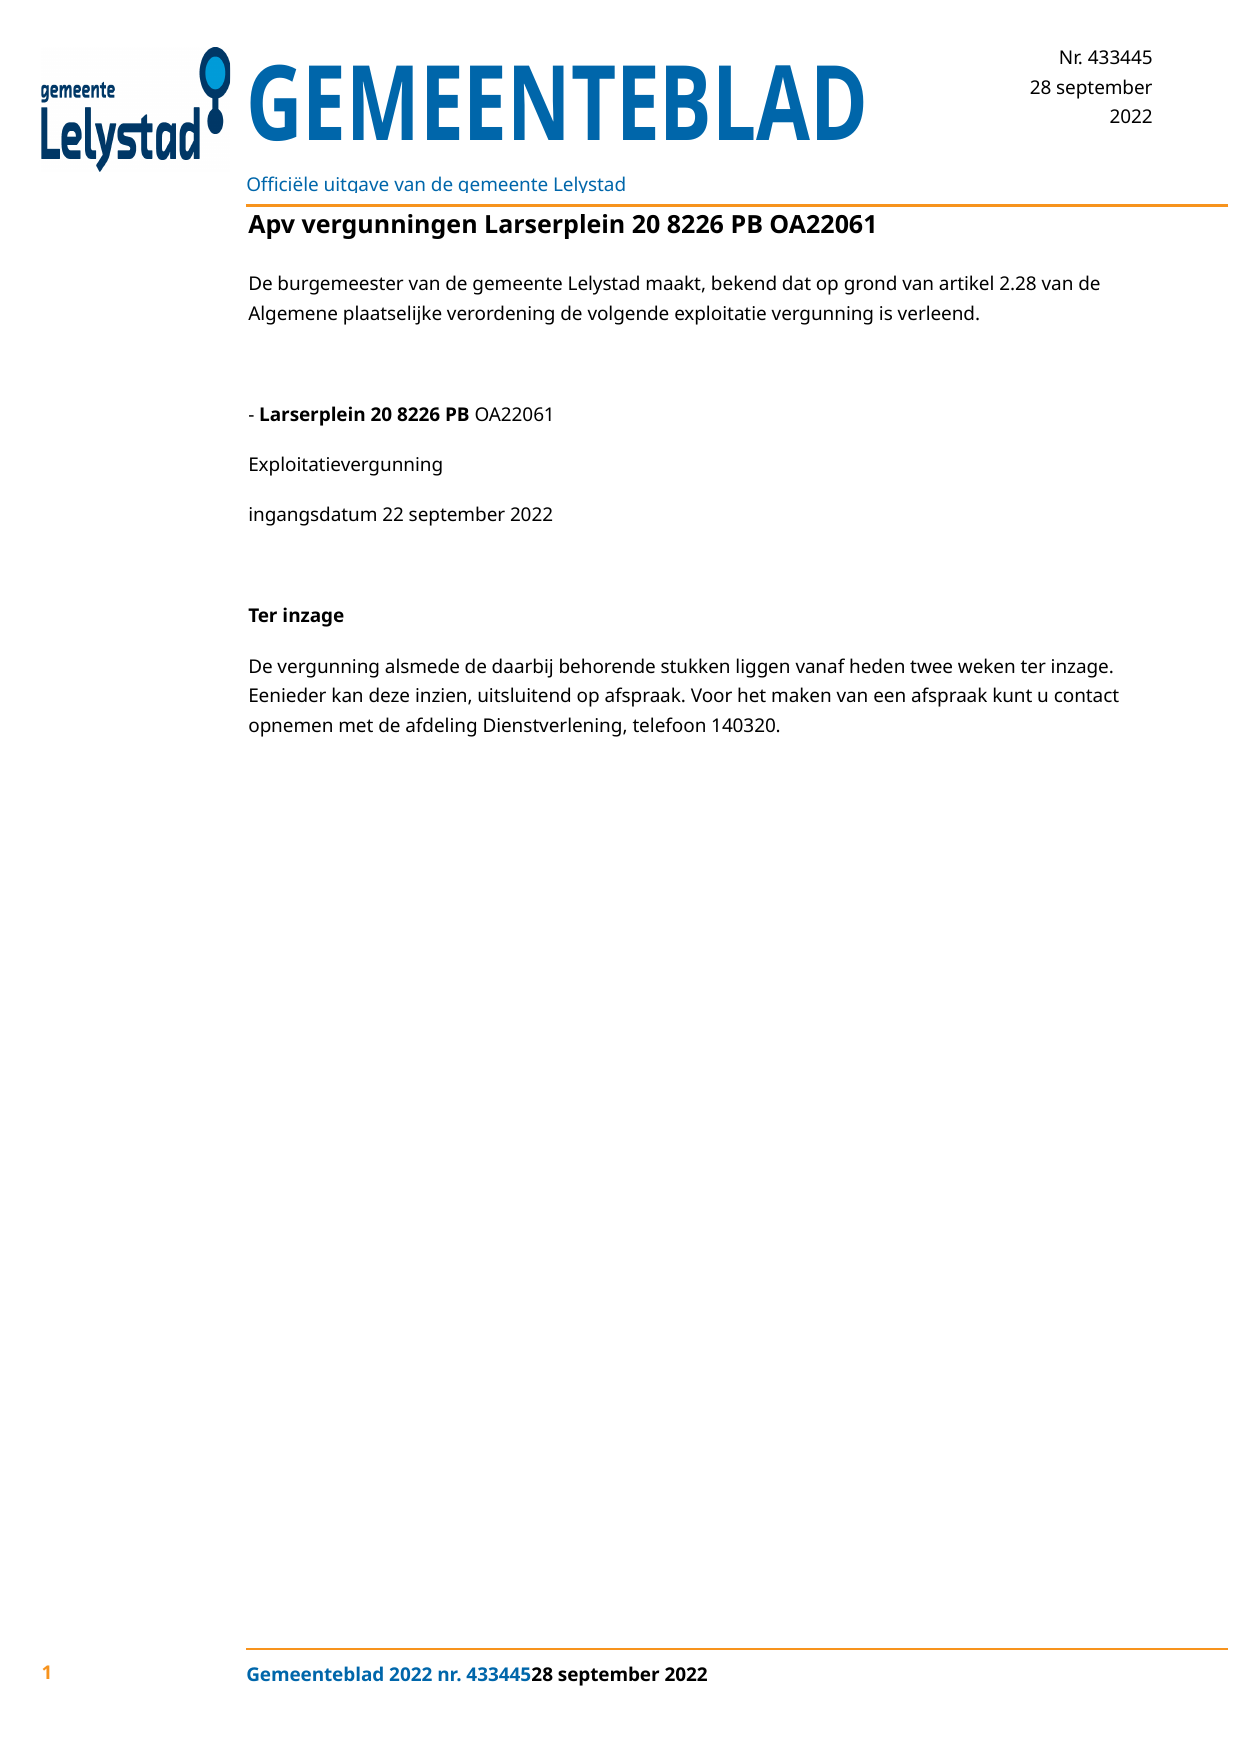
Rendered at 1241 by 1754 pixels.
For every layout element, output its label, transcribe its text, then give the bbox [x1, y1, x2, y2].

text De burgemeester van de gemeente Lelystad maakt, bekend dat op grond van artikel 2.28 van de Algemene plaatselijke verordening de volgende exploitatie vergunning is verleend. [248, 270, 1152, 326]
text Apv vergunningen Larserplein 20 8226 PB OA22061 [248, 207, 1152, 241]
text Exploitatievergunning [248, 451, 1152, 477]
text De vergunning alsmede de daarbij behorende stukken liggen vanaf heden twee weken ter inzage. Eenieder kan deze inzien, uitsluitend op afspraak. Voor het maken van een afspraak kunt u contact opnemen met de afdeling Dienstverlening, telefoon 140320. [248, 653, 1152, 738]
text Ter inzage [248, 602, 1152, 628]
text ingangsdatum 22 september 2022 [248, 502, 1152, 527]
text - Larserplein 20 8226 PB OA22061 [248, 401, 1152, 426]
picture [41, 47, 231, 172]
